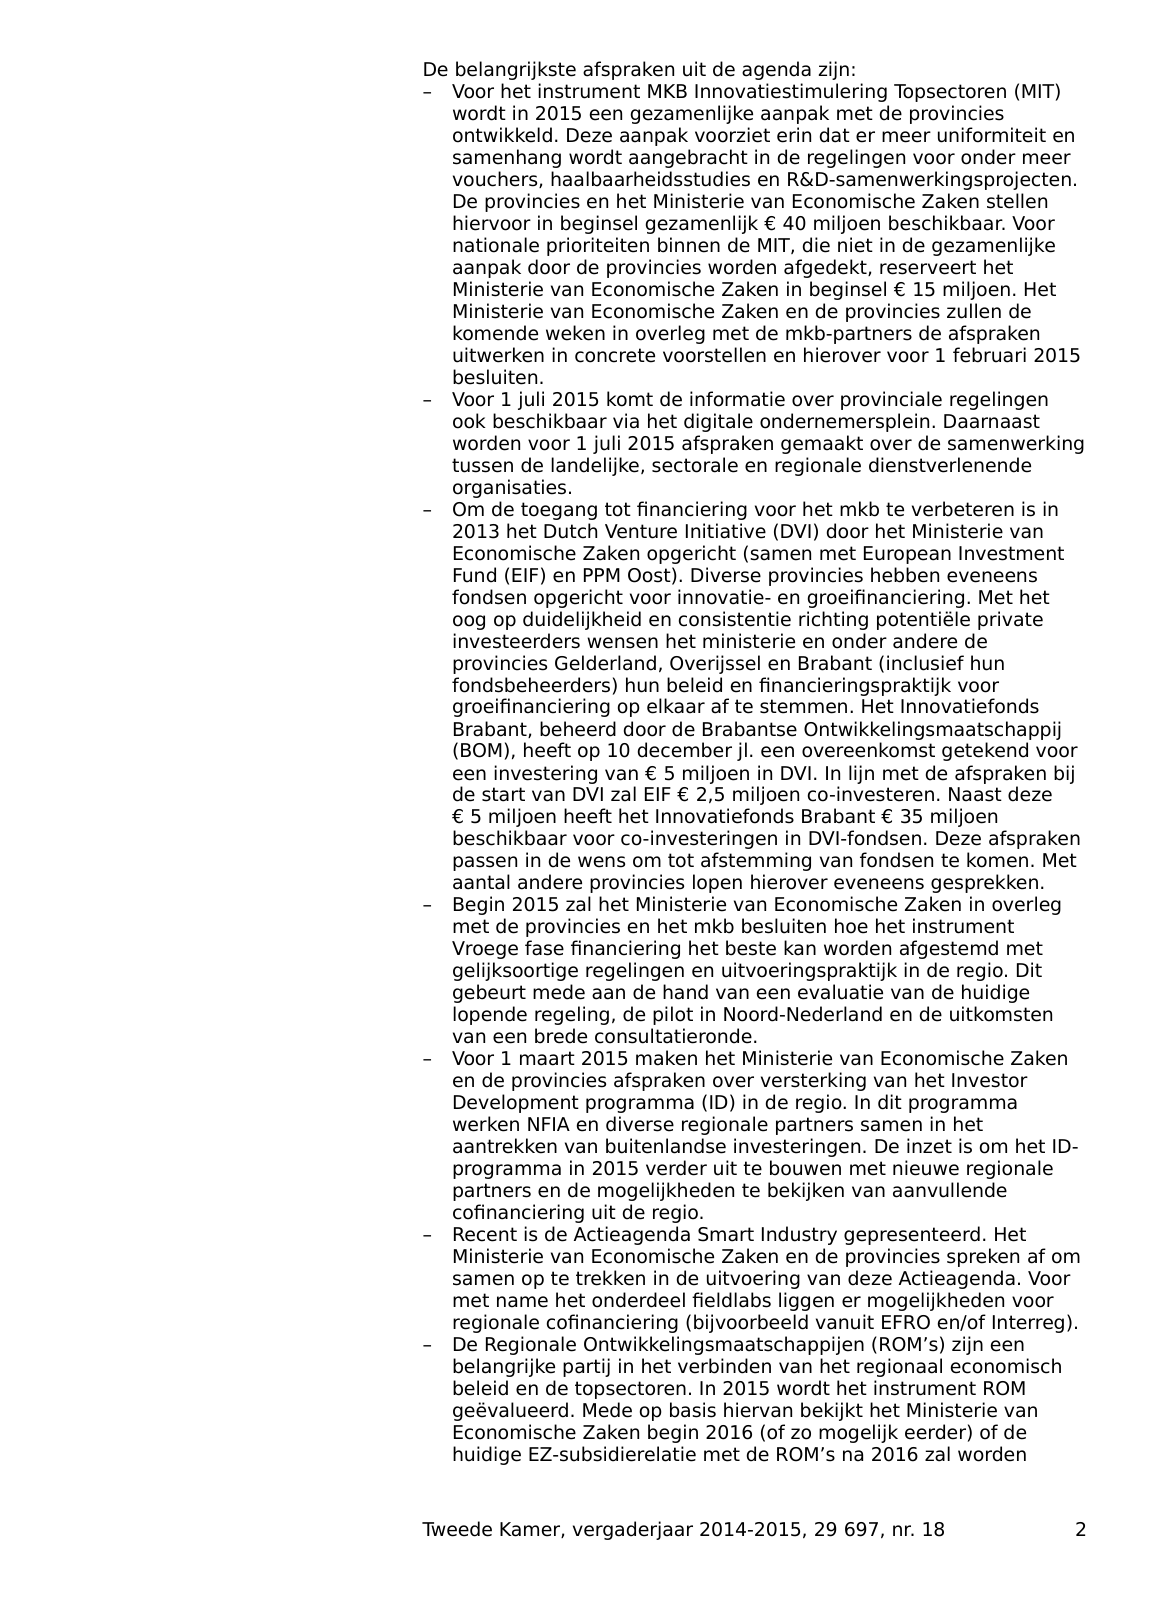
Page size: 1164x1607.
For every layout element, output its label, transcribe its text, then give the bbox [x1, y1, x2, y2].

text – Begin 2015 zal het Ministerie van Economische Zaken in overleg met de provincies en het mkb besluiten hoe het instrument Vroege fase financiering het beste kan worden afgestemd met gelijksoortige regelingen en uitvoeringspraktijk in de regio. Dit gebeurt mede aan de hand van een evaluatie van de huidige lopende regeling, de pilot in Noord-Nederland en de uitkomsten van een brede consultatieronde. [422, 894, 1087, 1048]
text – Om de toegang tot financiering voor het mkb te verbeteren is in 2013 het Dutch Venture Initiative (DVI) door het Ministerie van Economische Zaken opgericht (samen met European Investment Fund (EIF) en PPM Oost). Diverse provincies hebben eveneens fondsen opgericht voor innovatie- en groeifinanciering. Met het oog op duidelijkheid en consistentie richting potentiële private investeerders wensen het ministerie en onder andere de provincies Gelderland, Overijssel en Brabant (inclusief hun fondsbeheerders) hun beleid en financieringspraktijk voor groeifinanciering op elkaar af te stemmen. Het Innovatiefonds Brabant, beheerd door de Brabantse Ontwikkelingsmaatschappij (BOM), heeft op 10 december jl. een overeenkomst getekend voor een investering van € 5 miljoen in DVI. In lijn met de afspraken bij de start van DVI zal EIF € 2,5 miljoen co-investeren. Naast deze € 5 miljoen heeft het Innovatiefonds Brabant € 35 miljoen beschikbaar voor co-investeringen in DVI-fondsen. Deze afspraken passen in de wens om tot afstemming van fondsen te komen. Met aantal andere provincies lopen hierover eveneens gesprekken. [422, 499, 1087, 894]
text – Recent is de Actieagenda Smart Industry gepresenteerd. Het Ministerie van Economische Zaken en de provincies spreken af om samen op te trekken in de uitvoering van deze Actieagenda. Voor met name het onderdeel fieldlabs liggen er mogelijkheden voor regionale cofinanciering (bijvoorbeeld vanuit EFRO en/of Interreg). [422, 1224, 1087, 1334]
text De belangrijkste afspraken uit de agenda zijn: [422, 59, 1087, 81]
text – Voor 1 juli 2015 komt de informatie over provinciale regelingen ook beschikbaar via het digitale ondernemersplein. Daarnaast worden voor 1 juli 2015 afspraken gemaakt over de samenwerking tussen de landelijke, sectorale en regionale dienstverlenende organisaties. [422, 389, 1087, 499]
text – De Regionale Ontwikkelingsmaatschappijen (ROM’s) zijn een belangrijke partij in het verbinden van het regionaal economisch beleid en de topsectoren. In 2015 wordt het instrument ROM geëvalueerd. Mede op basis hiervan bekijkt het Ministerie van Economische Zaken begin 2016 (of zo mogelijk eerder) of de huidige EZ-subsidierelatie met de ROM’s na 2016 zal worden [422, 1334, 1087, 1466]
text – Voor het instrument MKB Innovatiestimulering Topsectoren (MIT) wordt in 2015 een gezamenlijke aanpak met de provincies ontwikkeld. Deze aanpak voorziet erin dat er meer uniformiteit en samenhang wordt aangebracht in de regelingen voor onder meer vouchers, haalbaarheidsstudies en R&D-samenwerkingsprojecten. De provincies en het Ministerie van Economische Zaken stellen hiervoor in beginsel gezamenlijk € 40 miljoen beschikbaar. Voor nationale prioriteiten binnen de MIT, die niet in de gezamenlijke aanpak door de provincies worden afgedekt, reserveert het Ministerie van Economische Zaken in beginsel € 15 miljoen. Het Ministerie van Economische Zaken en de provincies zullen de komende weken in overleg met de mkb-partners de afspraken uitwerken in concrete voorstellen en hierover voor 1 februari 2015 besluiten. [422, 81, 1087, 389]
text – Voor 1 maart 2015 maken het Ministerie van Economische Zaken en de provincies afspraken over versterking van het Investor Development programma (ID) in de regio. In dit programma werken NFIA en diverse regionale partners samen in het aantrekken van buitenlandse investeringen. De inzet is om het ID-programma in 2015 verder uit te bouwen met nieuwe regionale partners en de mogelijkheden te bekijken van aanvullende cofinanciering uit de regio. [422, 1048, 1087, 1224]
